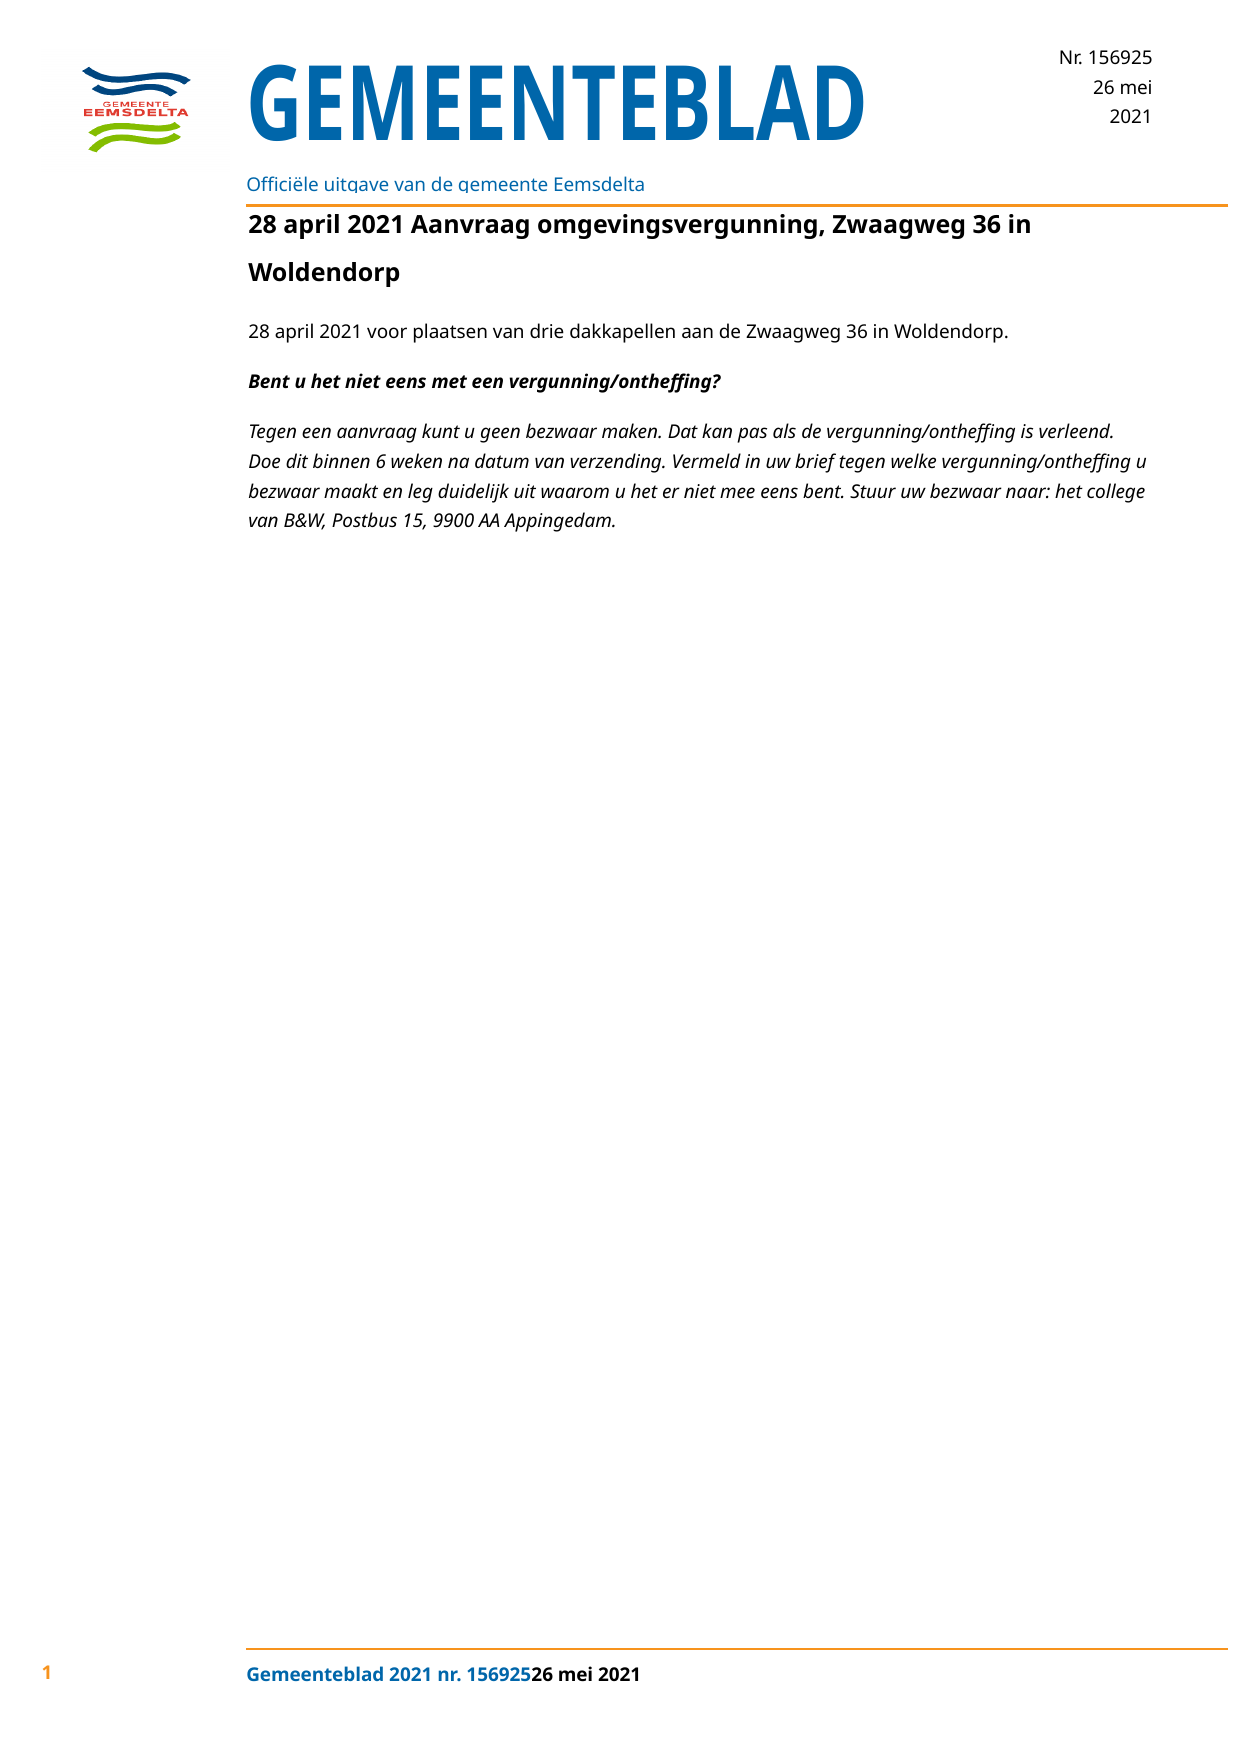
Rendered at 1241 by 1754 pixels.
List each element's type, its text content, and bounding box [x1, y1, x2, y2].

text Tegen een aanvraag kunt u geen bezwaar maken. Dat kan pas als de vergunning/ontheffing is verleend. Doe dit binnen 6 weken na datum van verzending. Vermeld in uw brief tegen welke vergunning/ontheffing u bezwaar maakt en leg duidelijk uit waarom u het er niet mee eens bent. Stuur uw bezwaar naar: het college van B&W, Postbus 15, 9900 AA Appingedam. [248, 419, 1152, 533]
picture [41, 47, 231, 172]
text 28 april 2021 Aanvraag omgevingsvergunning, Zwaagweg 36 in Woldendorp [248, 207, 1152, 288]
text 28 april 2021 voor plaatsen van drie dakkapellen aan de Zwaagweg 36 in Woldendorp. [248, 318, 1152, 344]
text Bent u het niet eens met een vergunning/ontheffing? [248, 368, 1152, 394]
